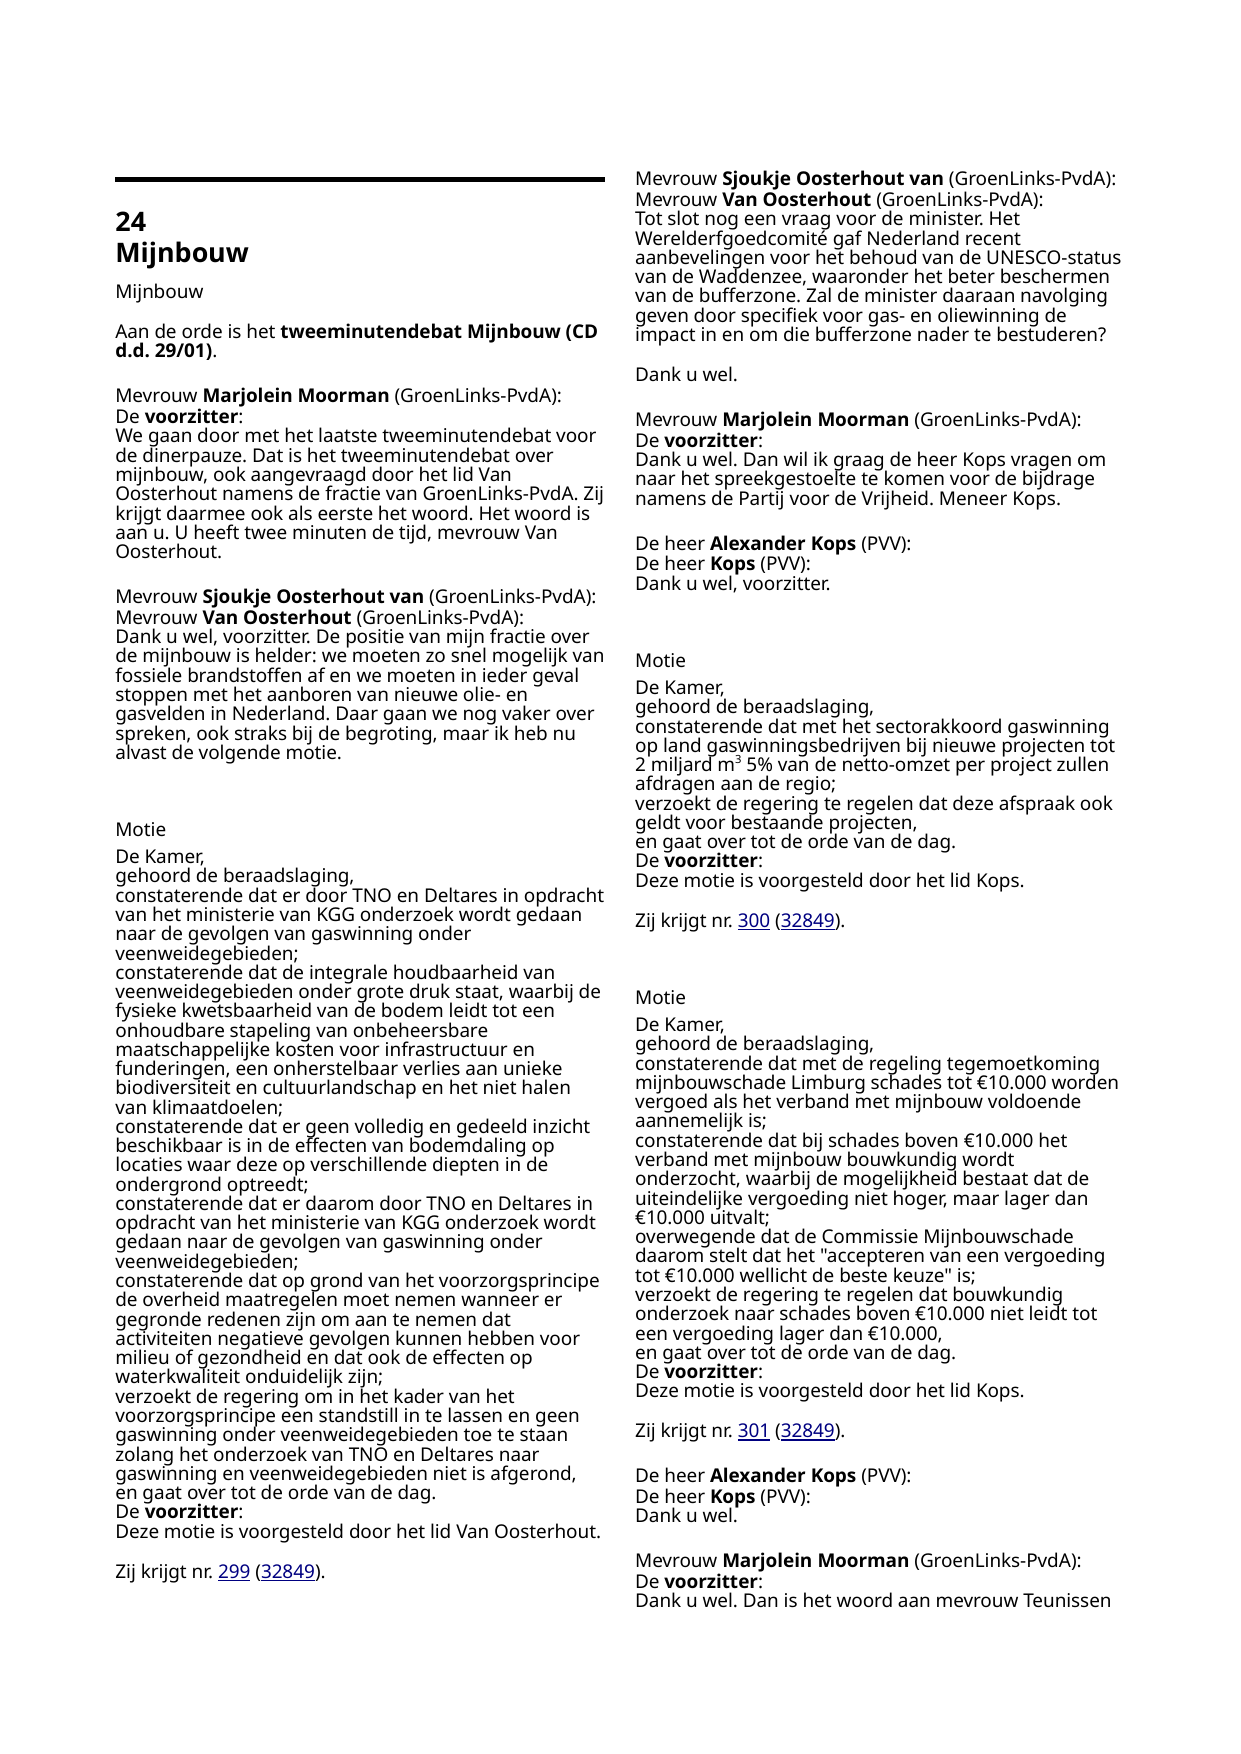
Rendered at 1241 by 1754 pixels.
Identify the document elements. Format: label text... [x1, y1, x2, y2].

text Zij krijgt nr. 299 (32849). [115, 1563, 605, 1582]
text constaterende dat er geen volledig en gedeeld inzicht beschikbaar is in de effecten van bodemdaling op locaties waar deze op verschillende diepten in de ondergrond optreedt; [115, 1118, 605, 1195]
text en gaat over tot de orde van de dag. [635, 833, 1125, 852]
text gehoord de beraadslaging, [635, 1035, 1125, 1055]
text Zij krijgt nr. 301 (32849). [635, 1422, 1125, 1442]
text constaterende dat er door TNO en Deltares in opdracht van het ministerie van KGG onderzoek wordt gedaan naar de gevolgen van gaswinning onder veenweidegebieden; [115, 887, 605, 964]
text Aan de orde is het tweeminutendebat Mijnbouw (CD d.d. 29/01). [115, 323, 605, 362]
text constaterende dat met het sectorakkoord gaswinning op land gaswinningsbedrijven bij nieuwe projecten tot 2 miljard m3 5% van de netto-omzet per project zullen afdragen aan de regio; [635, 718, 1125, 795]
text Dank u wel. Dan wil ik graag de heer Kops vragen om naar het spreekgestoelte te komen voor de bijdrage namens de Partij voor de Vrijheid. Meneer Kops. [635, 451, 1125, 509]
text Mevrouw Marjolein Moorman (GroenLinks-PvdA): [115, 382, 605, 408]
text constaterende dat bij schades boven €10.000 het verband met mijnbouw bouwkundig wordt onderzocht, waarbij de mogelijkheid bestaat dat de uiteindelijke vergoeding niet hoger, maar lager dan €10.000 uitvalt; [635, 1132, 1125, 1228]
text Mijnbouw [115, 239, 605, 283]
text De voorzitter: [115, 408, 605, 427]
text en gaat over tot de orde van de dag. [635, 1344, 1125, 1363]
text constaterende dat er daarom door TNO en Deltares in opdracht van het ministerie van KGG onderzoek wordt gedaan naar de gevolgen van gaswinning onder veenweidegebieden; [115, 1195, 605, 1272]
text verzoekt de regering om in het kader van het voorzorgsprincipe een standstill in te lassen en geen gaswinning onder veenweidegebieden toe te staan zolang het onderzoek van TNO en Deltares naar gaswinning en veenweidegebieden niet is afgerond, [115, 1388, 605, 1484]
text De Kamer, [635, 679, 1125, 698]
text Zij krijgt nr. 300 (32849). [635, 912, 1125, 931]
text verzoekt de regering te regelen dat bouwkundig onderzoek naar schades boven €10.000 niet leidt tot een vergoeding lager dan €10.000, [635, 1286, 1125, 1344]
text constaterende dat de integrale houdbaarheid van veenweidegebieden onder grote druk staat, waarbij de fysieke kwetsbaarheid van de bodem leidt tot een onhoudbare stapeling van onbeheersbare maatschappelijke kosten voor infrastructuur en funderingen, een onherstelbaar verlies aan unieke biodiversiteit en cultuurlandschap en het niet halen van klimaatdoelen; [115, 964, 605, 1118]
text De voorzitter: [115, 1503, 605, 1523]
text Mevrouw Van Oosterhout (GroenLinks-PvdA): [635, 191, 1125, 210]
text Mevrouw Sjoukje Oosterhout van (GroenLinks-PvdA): [115, 583, 605, 609]
text Mevrouw Marjolein Moorman (GroenLinks-PvdA): [635, 1547, 1125, 1573]
text De voorzitter: [635, 432, 1125, 451]
text en gaat over tot de orde van de dag. [115, 1484, 605, 1503]
text Motie [115, 816, 605, 842]
text De Kamer, [635, 1016, 1125, 1035]
text De heer Alexander Kops (PVV): [635, 530, 1125, 555]
text Deze motie is voorgesteld door het lid Kops. [635, 872, 1125, 891]
text Tot slot nog een vraag voor de minister. Het Werelderfgoedcomité gaf Nederland recent aanbevelingen voor het behoud van de UNESCO-status van de Waddenzee, waaronder het beter beschermen van de bufferzone. Zal de minister daaraan navolging geven door specifiek voor gas- en oliewinning de impact in en om die bufferzone nader te bestuderen? [635, 210, 1125, 345]
text De heer Kops (PVV): [635, 1488, 1125, 1507]
text Dank u wel. [635, 366, 1125, 385]
text gehoord de beraadslaging, [635, 698, 1125, 718]
text Dank u wel, voorzitter. [635, 575, 1125, 594]
text De voorzitter: [635, 1573, 1125, 1592]
text We gaan door met het laatste tweeminutendebat voor de dinerpauze. Dat is het tweeminutendebat over mijnbouw, ook aangevraagd door het lid Van Oosterhout namens de fractie van GroenLinks-PvdA. Zij krijgt daarmee ook als eerste het woord. Het woord is aan u. U heeft twee minuten de tijd, mevrouw Van Oosterhout. [115, 427, 605, 562]
text Mevrouw Van Oosterhout (GroenLinks-PvdA): [115, 609, 605, 628]
text 24 [115, 203, 605, 239]
text constaterende dat op grond van het voorzorgsprincipe de overheid maatregelen moet nemen wanneer er gegronde redenen zijn om aan te nemen dat activiteiten negatieve gevolgen kunnen hebben voor milieu of gezondheid en dat ook de effecten op waterkwaliteit onduidelijk zijn; [115, 1272, 605, 1388]
text Dank u wel. [635, 1507, 1125, 1527]
text De heer Alexander Kops (PVV): [635, 1462, 1125, 1488]
text gehoord de beraadslaging, [115, 867, 605, 887]
text De voorzitter: [635, 1363, 1125, 1382]
text constaterende dat met de regeling tegemoetkoming mijnbouwschade Limburg schades tot €10.000 worden vergoed als het verband met mijnbouw voldoende aannemelijk is; [635, 1055, 1125, 1132]
text Mijnbouw [115, 283, 605, 302]
text De voorzitter: [635, 852, 1125, 872]
text Mevrouw Sjoukje Oosterhout van (GroenLinks-PvdA): [635, 165, 1125, 191]
text Dank u wel, voorzitter. De positie van mijn fractie over de mijnbouw is helder: we moeten zo snel mogelijk van fossiele brandstoffen af en we moeten in ieder geval stoppen met het aanboren van nieuwe olie- en gasvelden in Nederland. Daar gaan we nog vaker over spreken, ook straks bij de begroting, maar ik heb nu alvast de volgende motie. [115, 628, 605, 763]
text verzoekt de regering te regelen dat deze afspraak ook geldt voor bestaande projecten, [635, 795, 1125, 833]
text Mevrouw Marjolein Moorman (GroenLinks-PvdA): [635, 406, 1125, 432]
text overwegende dat de Commissie Mijnbouwschade daarom stelt dat het "accepteren van een vergoeding tot €10.000 wellicht de beste keuze" is; [635, 1228, 1125, 1286]
text De heer Kops (PVV): [635, 555, 1125, 575]
text De Kamer, [115, 848, 605, 867]
text Dank u wel. Dan is het woord aan mevrouw Teunissen [635, 1592, 1125, 1612]
text Deze motie is voorgesteld door het lid Van Oosterhout. [115, 1523, 605, 1542]
text Motie [635, 647, 1125, 673]
text Motie [635, 984, 1125, 1010]
text Deze motie is voorgesteld door het lid Kops. [635, 1382, 1125, 1402]
